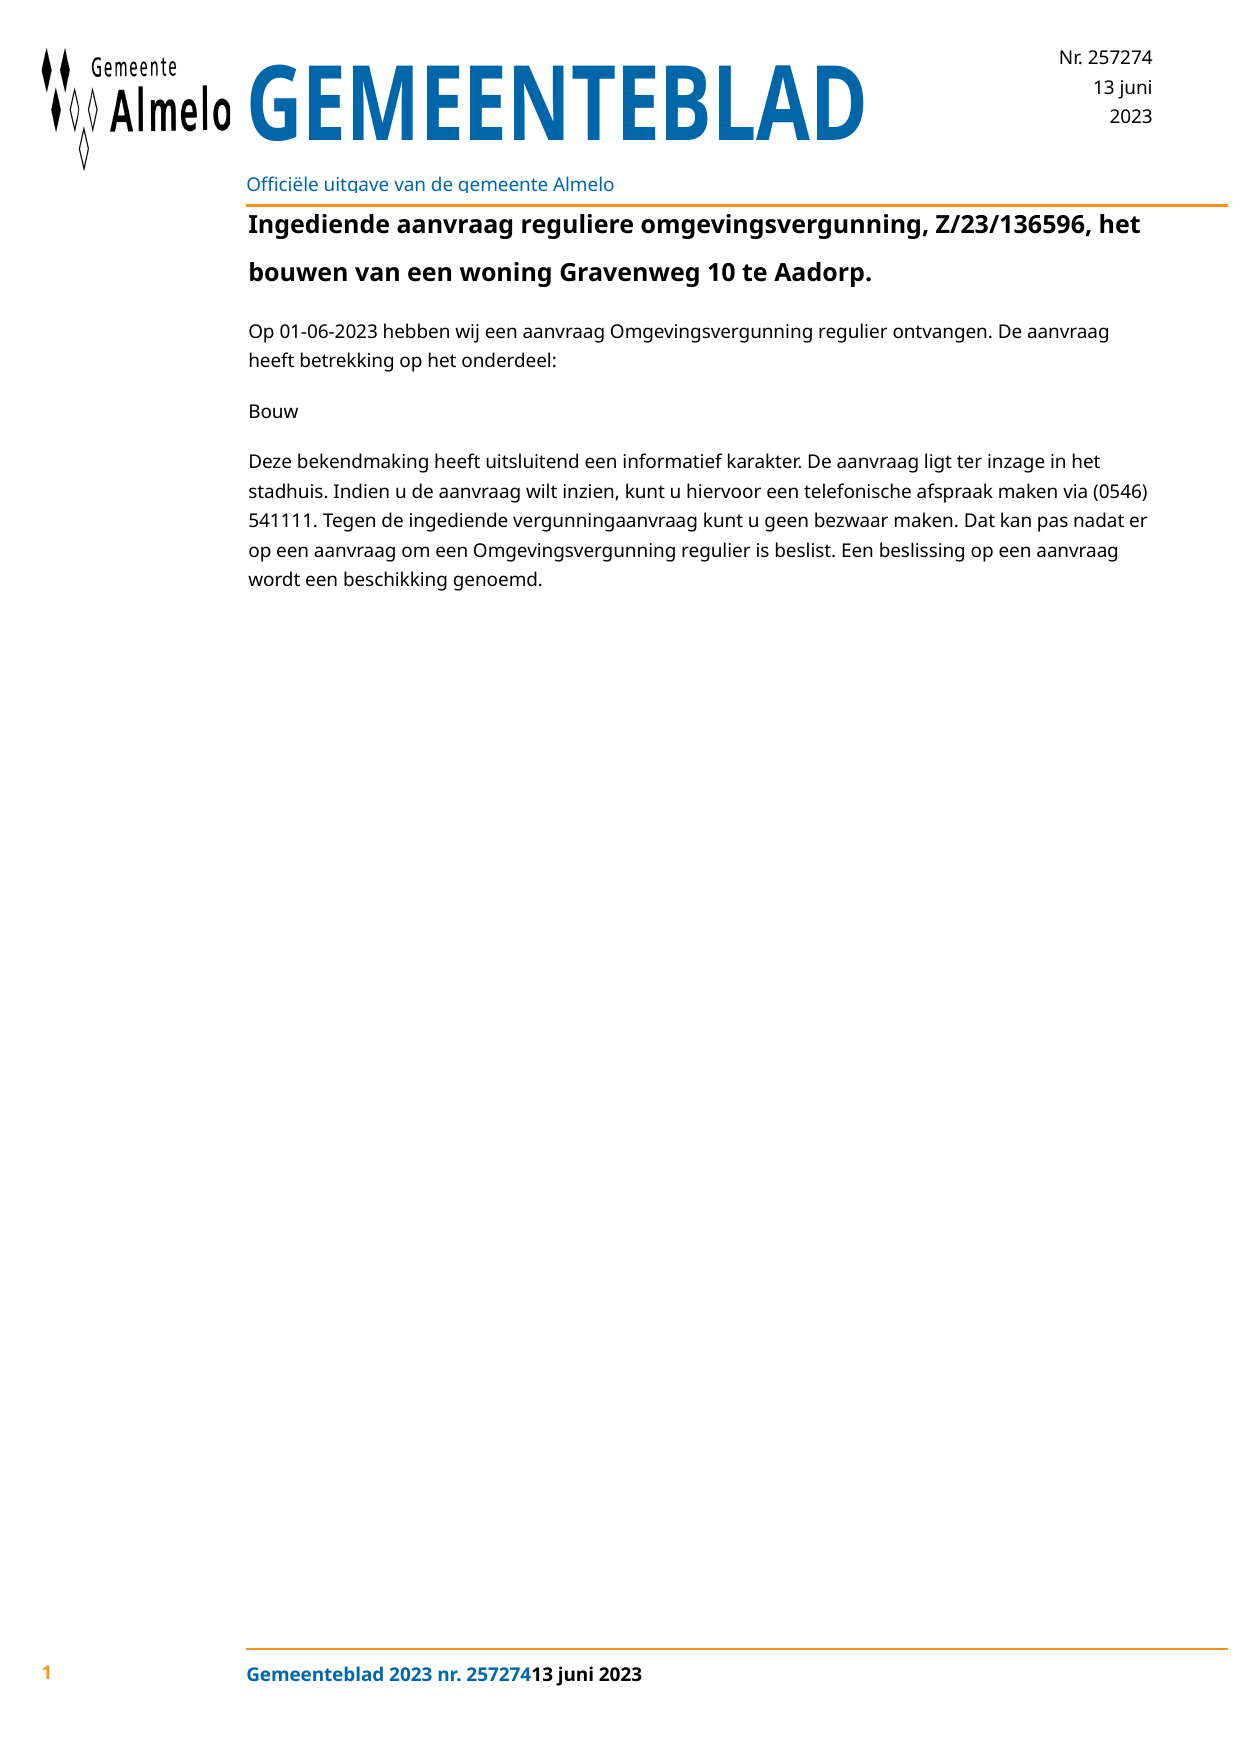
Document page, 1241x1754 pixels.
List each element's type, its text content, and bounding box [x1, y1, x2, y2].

picture [41, 47, 231, 172]
text Op 01-06-2023 hebben wij een aanvraag Omgevingsvergunning regulier ontvangen. De aanvraag heeft betrekking op het onderdeel: [248, 318, 1152, 373]
text Deze bekendmaking heeft uitsluitend een informatief karakter. De aanvraag ligt ter inzage in het stadhuis. Indien u de aanvraag wilt inzien, kunt u hiervoor een telefonische afspraak maken via (0546) 541111. Tegen de ingediende vergunningaanvraag kunt u geen bezwaar maken. Dat kan pas nadat er op een aanvraag om een Omgevingsvergunning regulier is beslist. Een beslissing op een aanvraag wordt een beschikking genoemd. [248, 448, 1152, 592]
text Bouw [248, 398, 1152, 424]
text Ingediende aanvraag reguliere omgevingsvergunning, Z/23/136596, het bouwen van een woning Gravenweg 10 te Aadorp. [248, 207, 1152, 288]
